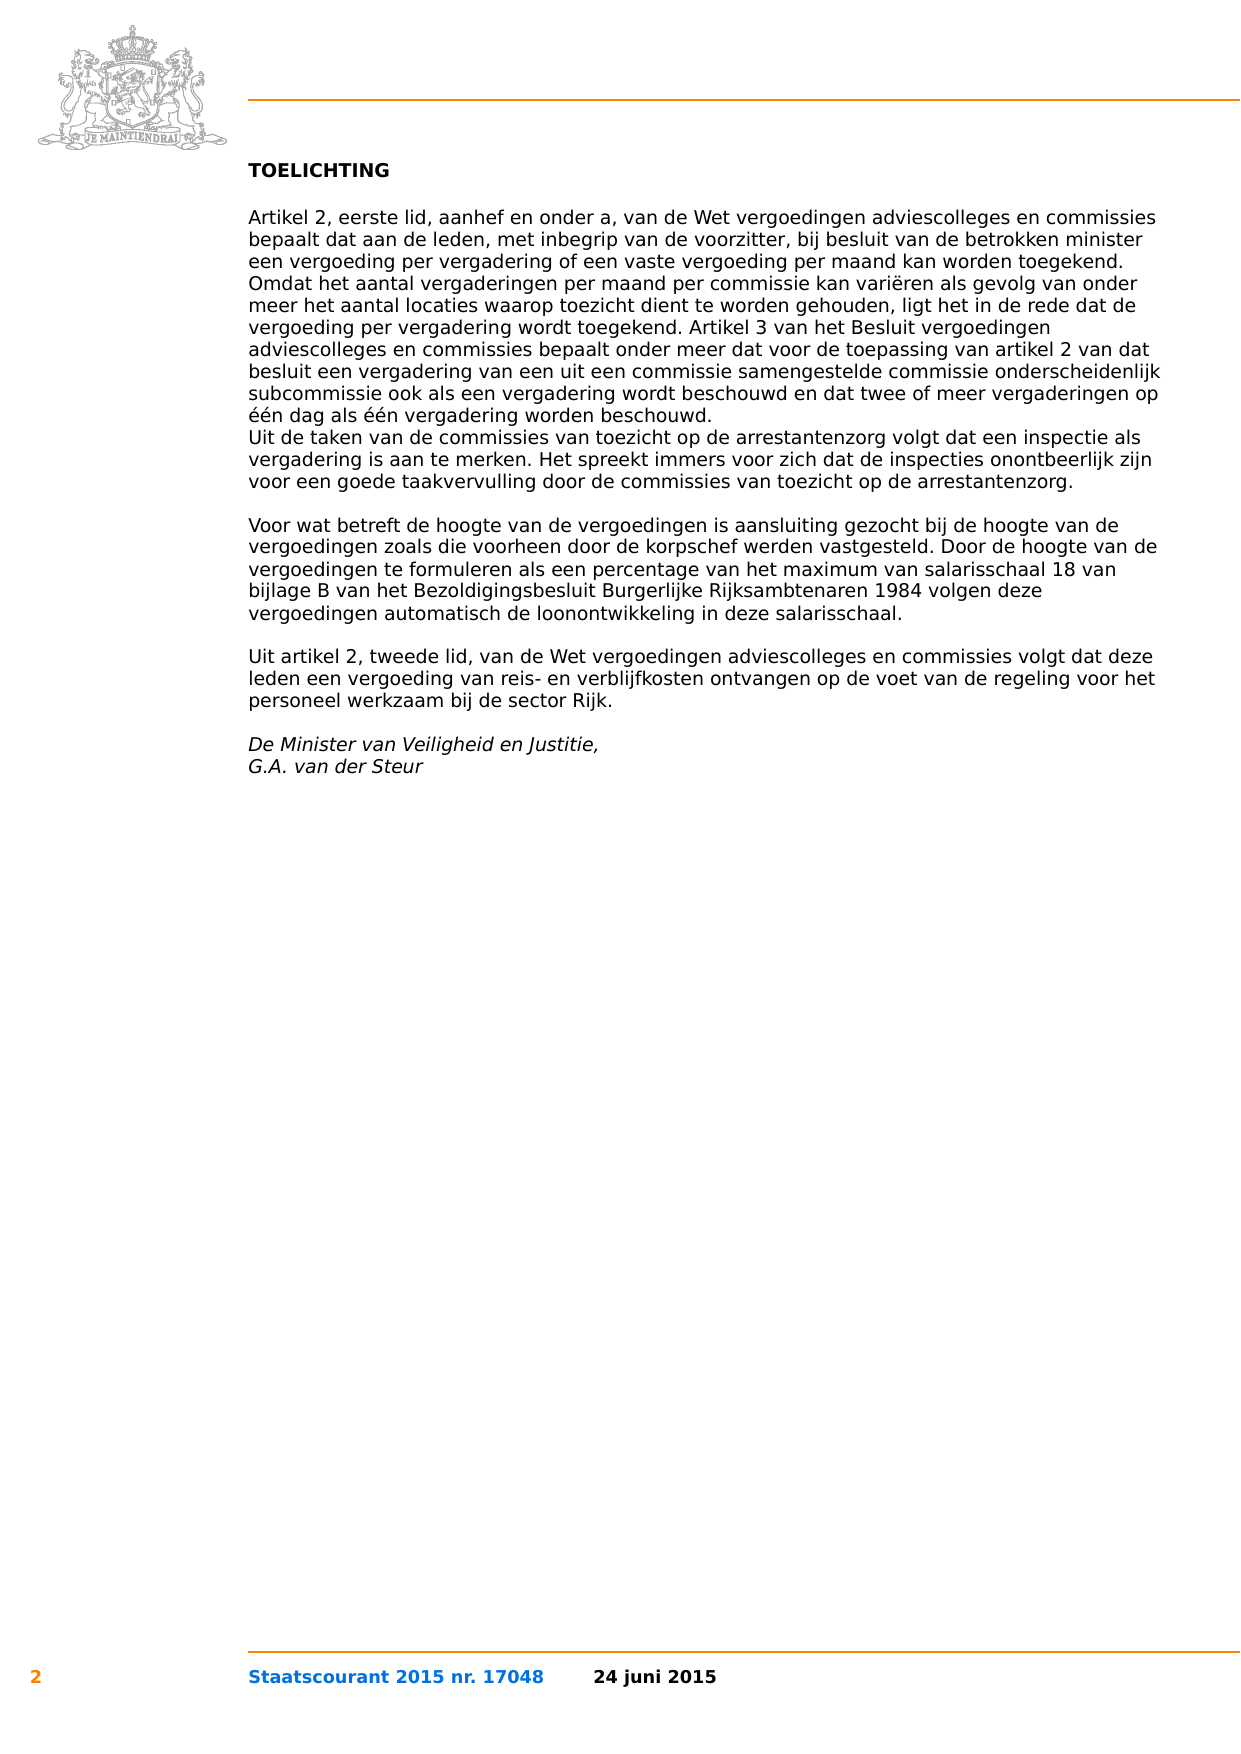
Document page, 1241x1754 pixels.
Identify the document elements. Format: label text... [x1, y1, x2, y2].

text De Minister van Veiligheid en Justitie, G.A. van der Steur [248, 734, 1163, 778]
picture [38, 25, 227, 150]
text Voor wat betreft de hoogte van de vergoedingen is aansluiting gezocht bij de hoogte van de vergoedingen zoals die voorheen door de korpschef werden vastgesteld. Door de hoogte van de vergoedingen te formuleren als een percentage van het maximum van salarisschaal 18 van bijlage B van het Bezoldigingsbesluit Burgerlijke Rijksambtenaren 1984 volgen deze vergoedingen automatisch de loonontwikkeling in deze salarisschaal. [248, 514, 1163, 624]
text Uit artikel 2, tweede lid, van de Wet vergoedingen adviescolleges en commissies volgt dat deze leden een vergoeding van reis- en verblijfkosten ontvangen op de voet van de regeling voor het personeel werkzaam bij de sector Rijk. [248, 646, 1163, 712]
text Uit de taken van de commissies van toezicht op de arrestantenzorg volgt dat een inspectie als vergadering is aan te merken. Het spreekt immers voor zich dat de inspecties onontbeerlijk zijn voor een goede taakvervulling door de commissies van toezicht op de arrestantenzorg. [248, 427, 1163, 493]
text Artikel 2, eerste lid, aanhef en onder a, van de Wet vergoedingen adviescolleges en commissies bepaalt dat aan de leden, met inbegrip van de voorzitter, bij besluit van de betrokken minister een vergoeding per vergadering of een vaste vergoeding per maand kan worden toegekend. Omdat het aantal vergaderingen per maand per commissie kan variëren als gevolg van onder meer het aantal locaties waarop toezicht dient te worden gehouden, ligt het in de rede dat de vergoeding per vergadering wordt toegekend. Artikel 3 van het Besluit vergoedingen adviescolleges en commissies bepaalt onder meer dat voor de toepassing van artikel 2 van dat besluit een vergadering van een uit een commissie samengestelde commissie onderscheidenlijk subcommissie ook als een vergadering wordt beschouwd en dat twee of meer vergaderingen op één dag als één vergadering worden beschouwd. [248, 207, 1163, 427]
subtitle TOELICHTING [248, 160, 1163, 182]
